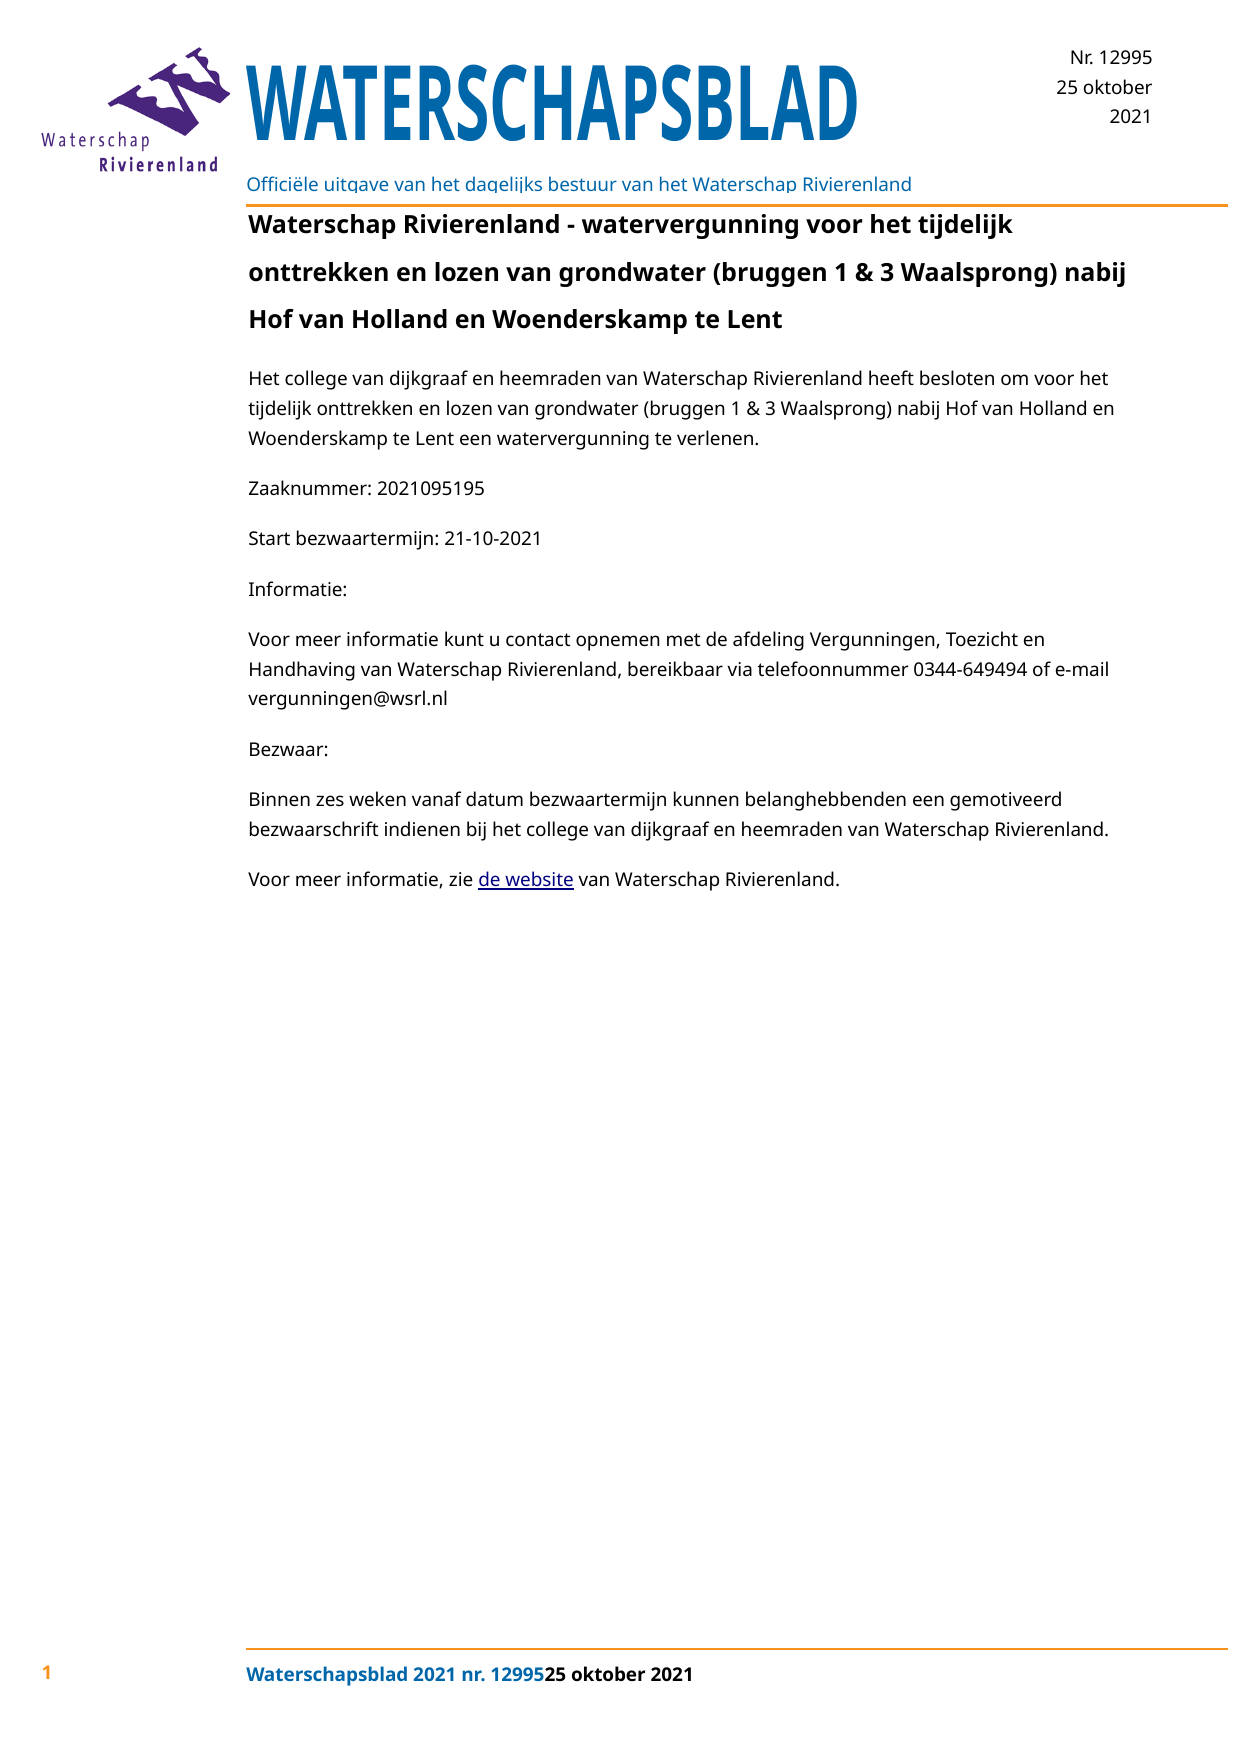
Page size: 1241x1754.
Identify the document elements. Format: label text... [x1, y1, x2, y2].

text Zaaknummer: 2021095195 [248, 475, 1152, 501]
text Informatie: [248, 576, 1152, 602]
text Voor meer informatie kunt u contact opnemen met de afdeling Vergunningen, Toezicht en Handhaving van Waterschap Rivierenland, bereikbaar via telefoonnummer 0344-649494 of e-mail vergunningen@wsrl.nl [248, 626, 1152, 711]
text Voor meer informatie, zie de website van Waterschap Rivierenland. [248, 866, 1152, 892]
text Binnen zes weken vanaf datum bezwaartermijn kunnen belanghebbenden een gemotiveerd bezwaarschrift indienen bij het college van dijkgraaf en heemraden van Waterschap Rivierenland. [248, 786, 1152, 842]
text Bezwaar: [248, 736, 1152, 762]
text Start bezwaartermijn: 21-10-2021 [248, 526, 1152, 551]
text Het college van dijkgraaf en heemraden van Waterschap Rivierenland heeft besloten om voor het tijdelijk onttrekken en lozen van grondwater (bruggen 1 & 3 Waalsprong) nabij Hof van Holland en Woenderskamp te Lent een watervergunning te verlenen. [248, 366, 1152, 450]
text Waterschap Rivierenland - watervergunning voor het tijdelijk onttrekken en lozen van grondwater (bruggen 1 & 3 Waalsprong) nabij Hof van Holland en Woenderskamp te Lent [248, 207, 1152, 336]
picture [41, 47, 231, 172]
